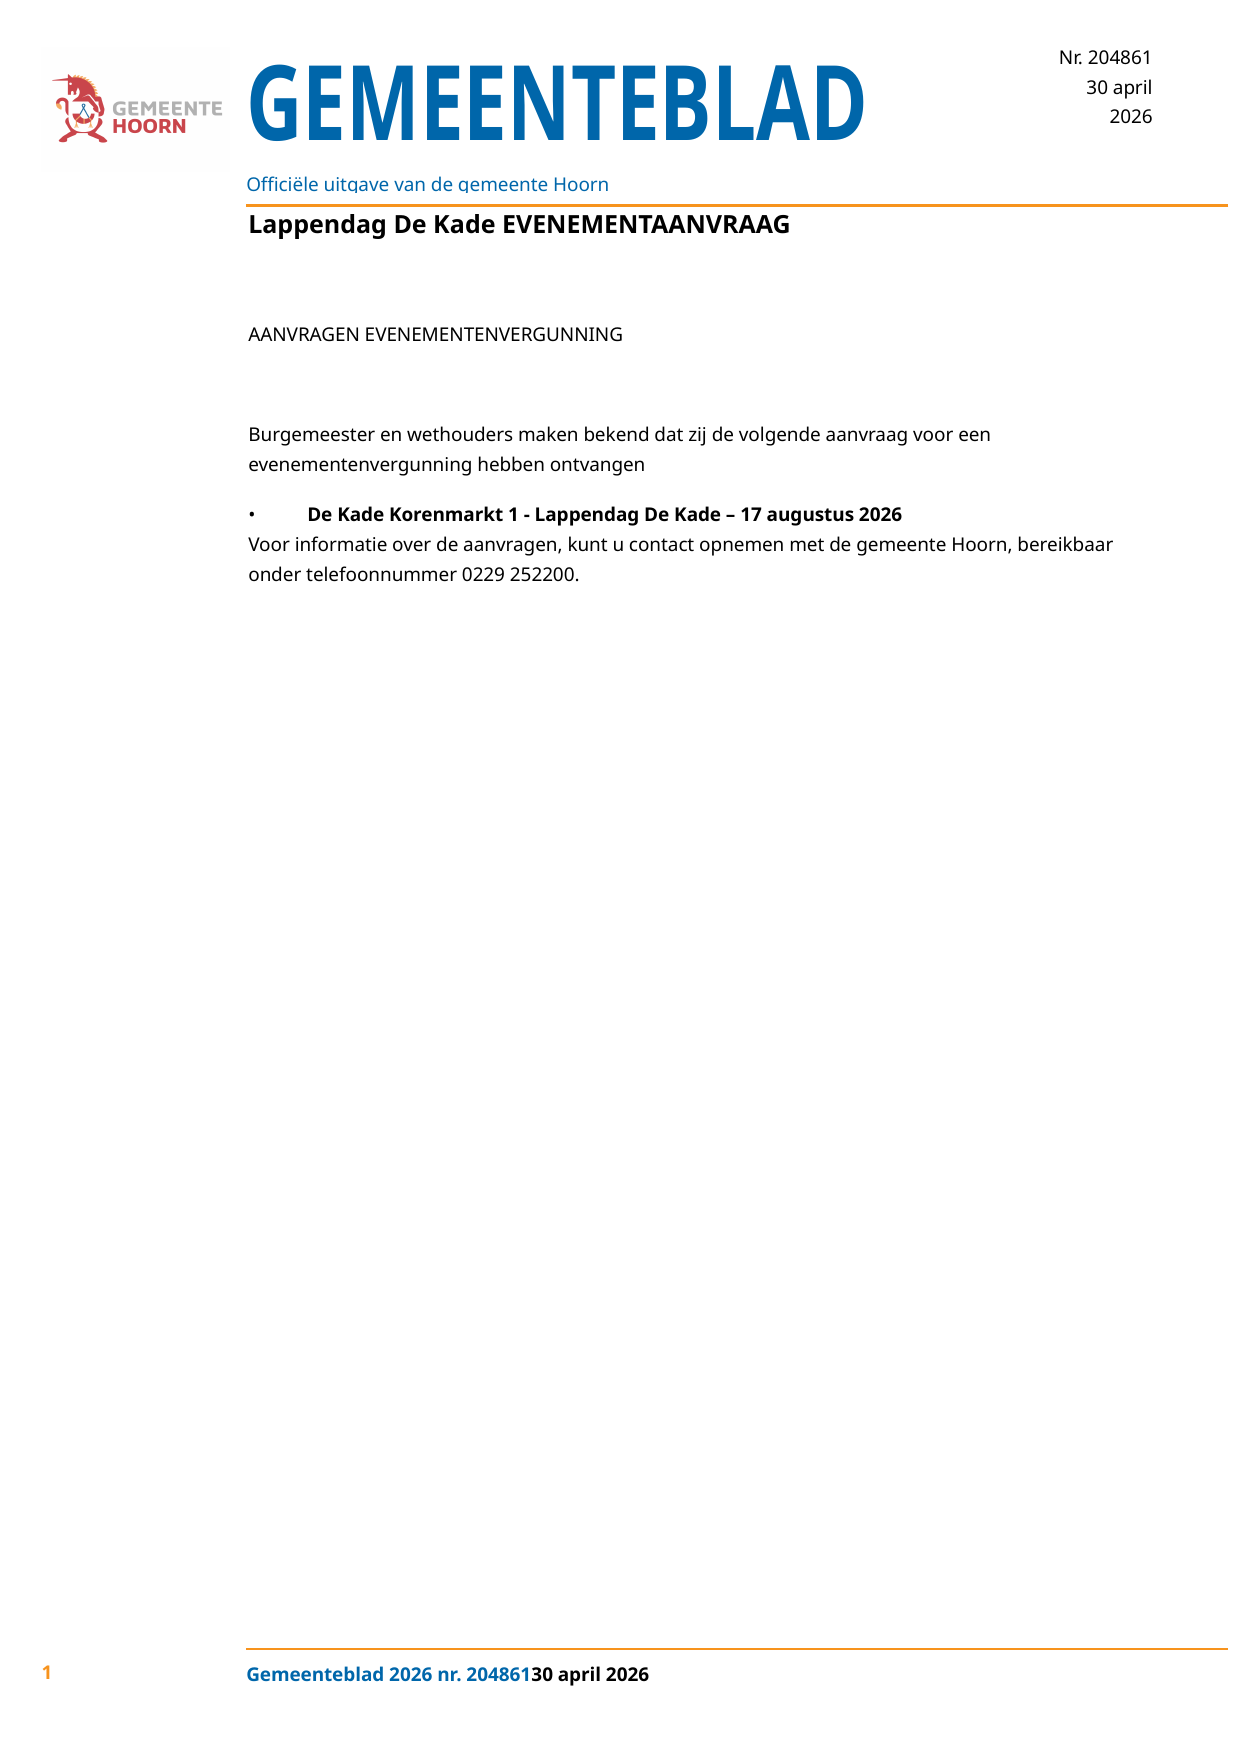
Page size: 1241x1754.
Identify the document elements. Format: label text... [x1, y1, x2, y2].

text AANVRAGEN EVENEMENTENVERGUNNING [248, 321, 1152, 346]
text Burgemeester en wethouders maken bekend dat zij de volgende aanvraag voor een evenementenvergunning hebben ontvangen [248, 422, 1152, 477]
list De Kade Korenmarkt 1 - Lappendag De Kade – 17 augustus 2026 [248, 502, 1152, 527]
text Voor informatie over de aanvragen, kunt u contact opnemen met de gemeente Hoorn, bereikbaar onder telefoonnummer 0229 252200. [248, 531, 1152, 586]
picture [41, 47, 231, 172]
text Lappendag De Kade EVENEMENTAANVRAAG [248, 207, 1152, 241]
